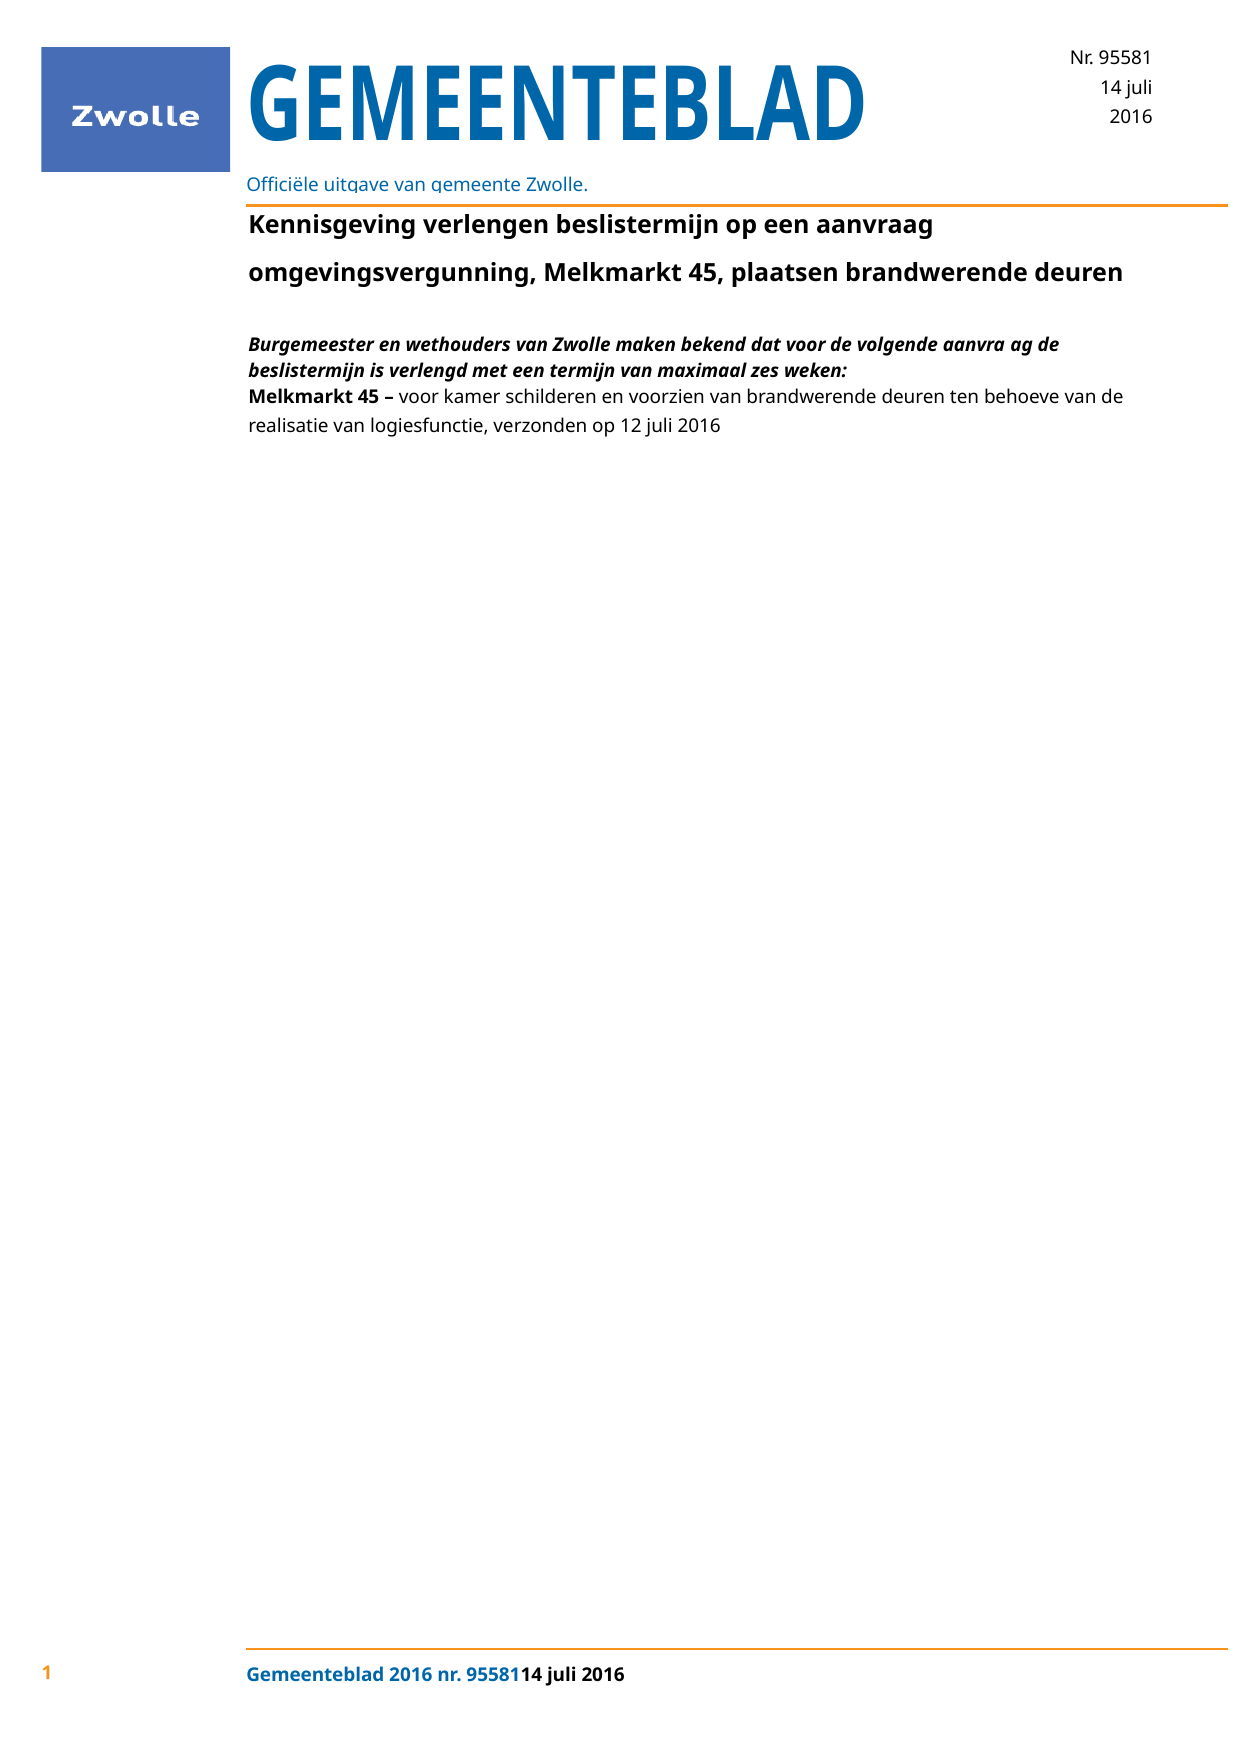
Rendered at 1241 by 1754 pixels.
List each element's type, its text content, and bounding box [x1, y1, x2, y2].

text Burgemeester en wethouders van Zwolle maken bekend dat voor de volgende aanvra ag de beslistermijn is verlengd met een termijn van maximaal zes weken: [248, 331, 1152, 383]
text Melkmarkt 45 – voor kamer schilderen en voorzien van brandwerende deuren ten behoeve van de realisatie van logiesfunctie, verzonden op 12 juli 2016 [248, 383, 1152, 438]
picture [41, 47, 231, 172]
text Kennisgeving verlengen beslistermijn op een aanvraag omgevingsvergunning, Melkmarkt 45, plaatsen brandwerende deuren [248, 207, 1152, 288]
